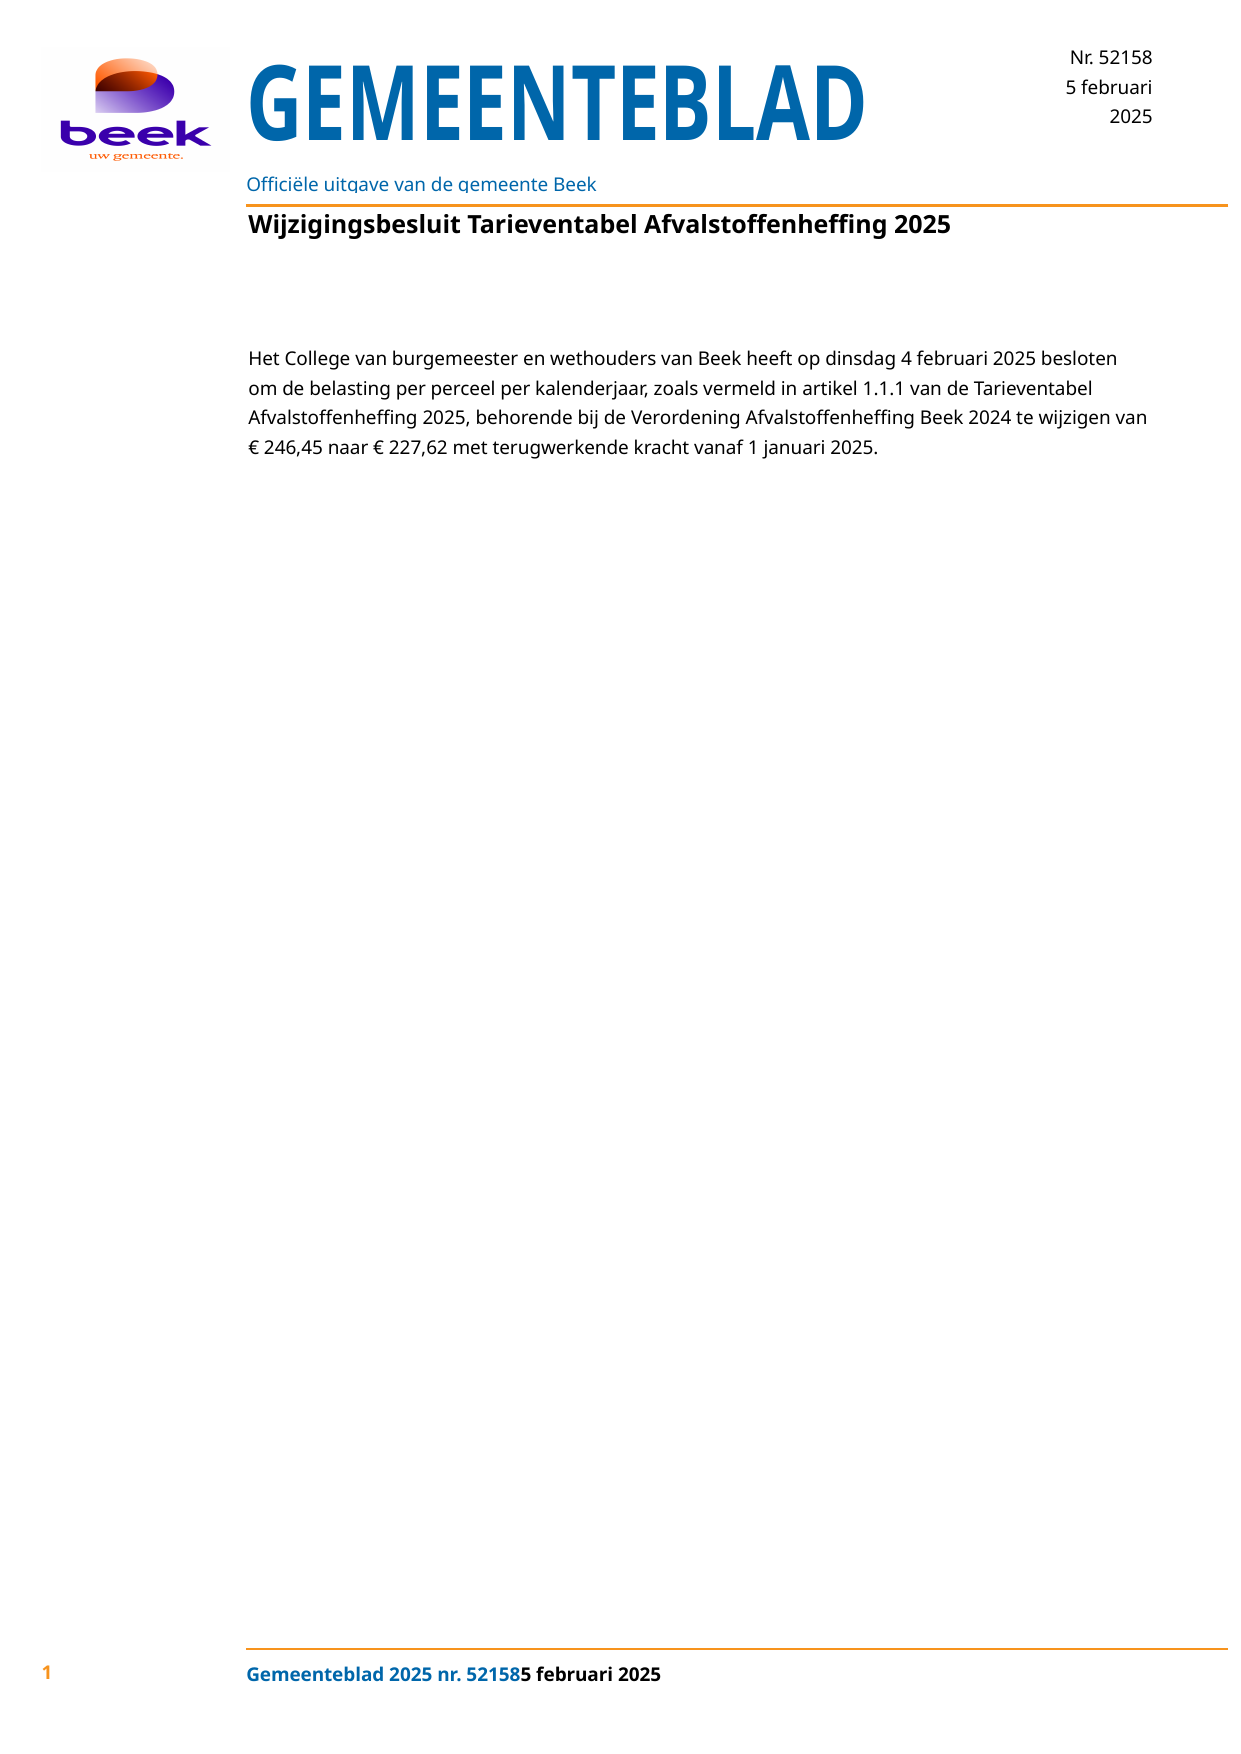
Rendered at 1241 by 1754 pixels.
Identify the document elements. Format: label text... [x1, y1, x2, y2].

text Het College van burgemeester en wethouders van Beek heeft op dinsdag 4 februari 2025 besloten om de belasting per perceel per kalenderjaar, zoals vermeld in artikel 1.1.1 van de Tarieventabel Afvalstoffenheffing 2025, behorende bij de Verordening Afvalstoffenheffing Beek 2024 te wijzigen van € 246,45 naar € 227,62 met terugwerkende kracht vanaf 1 januari 2025. [248, 345, 1152, 460]
text Wijzigingsbesluit Tarieventabel Afvalstoffenheffing 2025 [248, 207, 1152, 241]
picture [41, 47, 231, 172]
